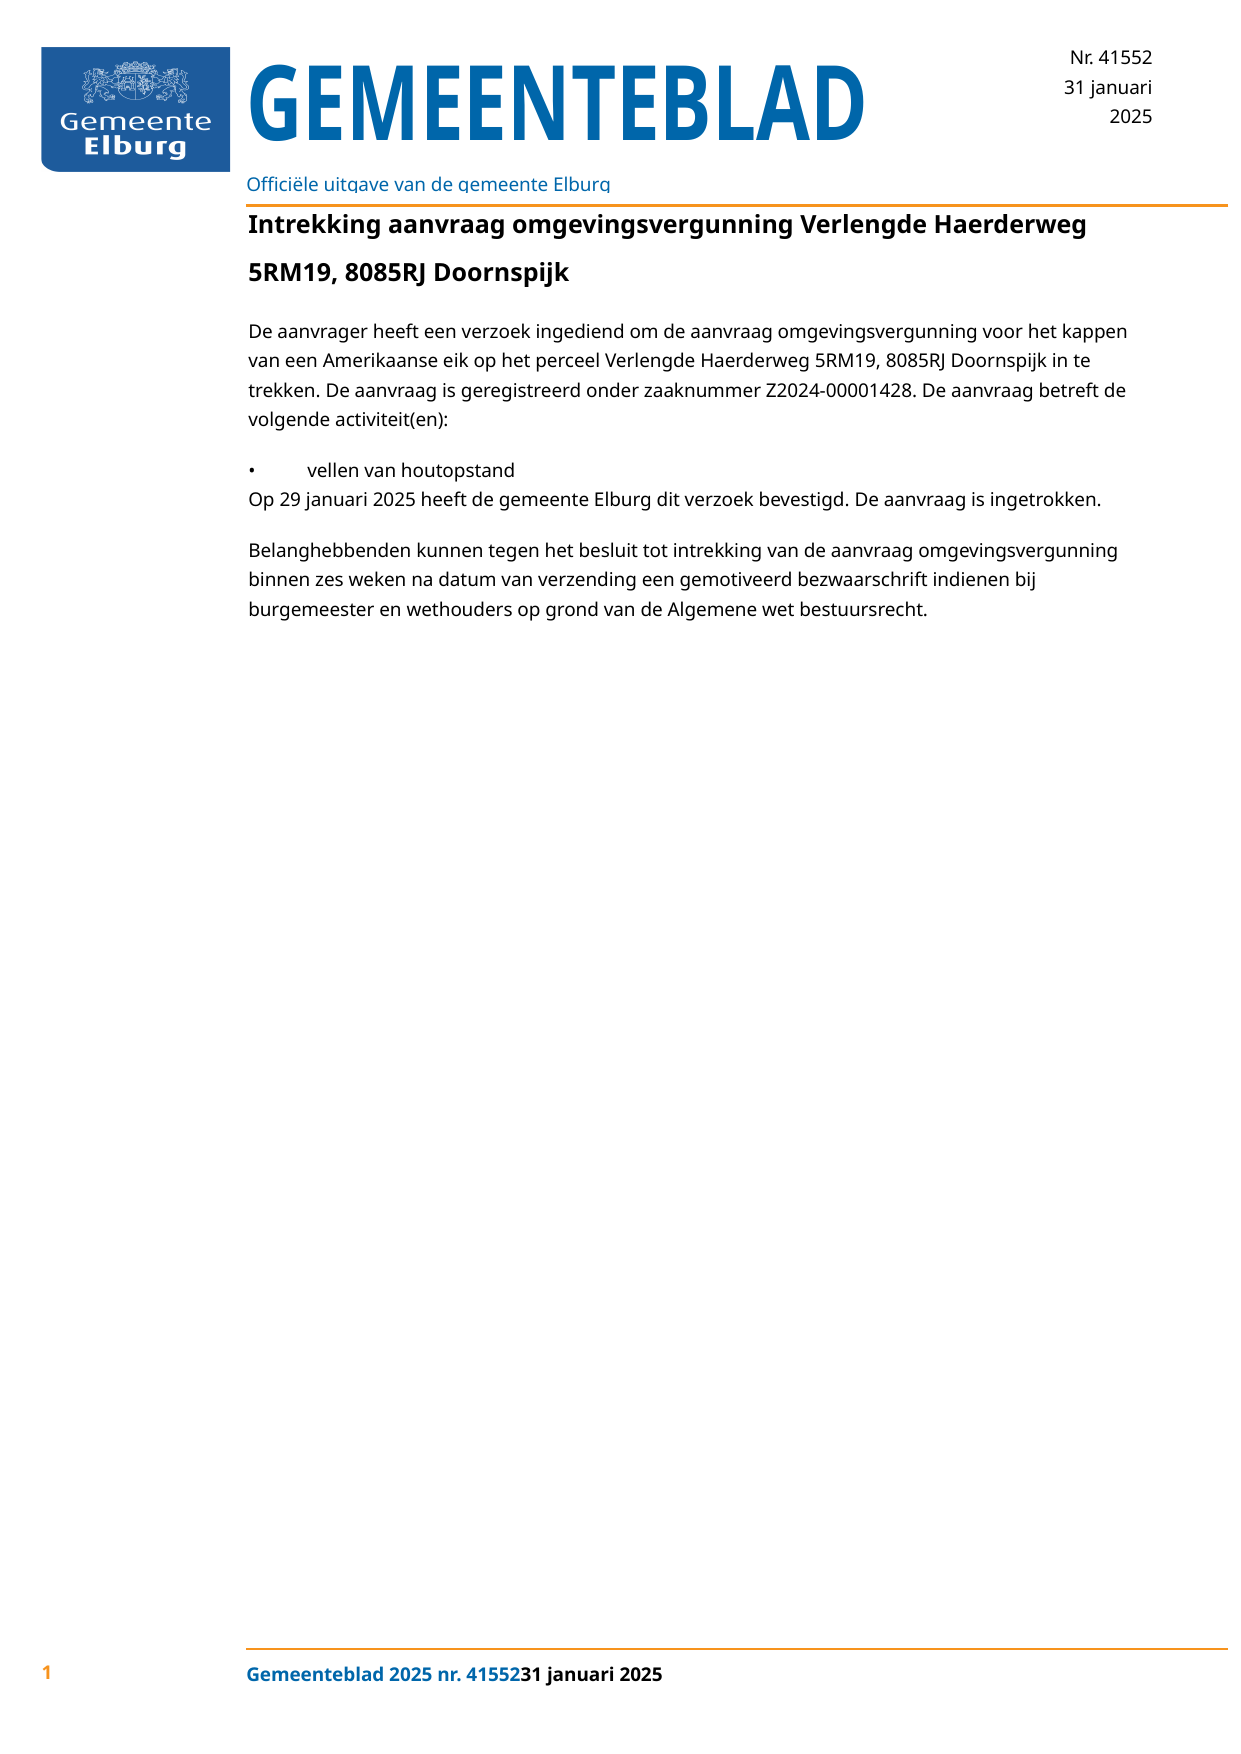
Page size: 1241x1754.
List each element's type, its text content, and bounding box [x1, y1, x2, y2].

text Belanghebbenden kunnen tegen het besluit tot intrekking van de aanvraag omgevingsvergunning binnen zes weken na datum van verzending een gemotiveerd bezwaarschrift indienen bij burgemeester en wethouders op grond van de Algemene wet bestuursrecht. [248, 537, 1152, 622]
text Op 29 januari 2025 heeft de gemeente Elburg dit verzoek bevestigd. De aanvraag is ingetrokken. [248, 487, 1152, 512]
list vellen van houtopstand [248, 457, 1152, 483]
text De aanvrager heeft een verzoek ingediend om de aanvraag omgevingsvergunning voor het kappen van een Amerikaanse eik op het perceel Verlengde Haerderweg 5RM19, 8085RJ Doornspijk in te trekken. De aanvraag is geregistreerd onder zaaknummer Z2024-00001428. De aanvraag betreft de volgende activiteit(en): [248, 318, 1152, 432]
picture [41, 47, 231, 172]
text Intrekking aanvraag omgevingsvergunning Verlengde Haerderweg 5RM19, 8085RJ Doornspijk [248, 207, 1152, 288]
